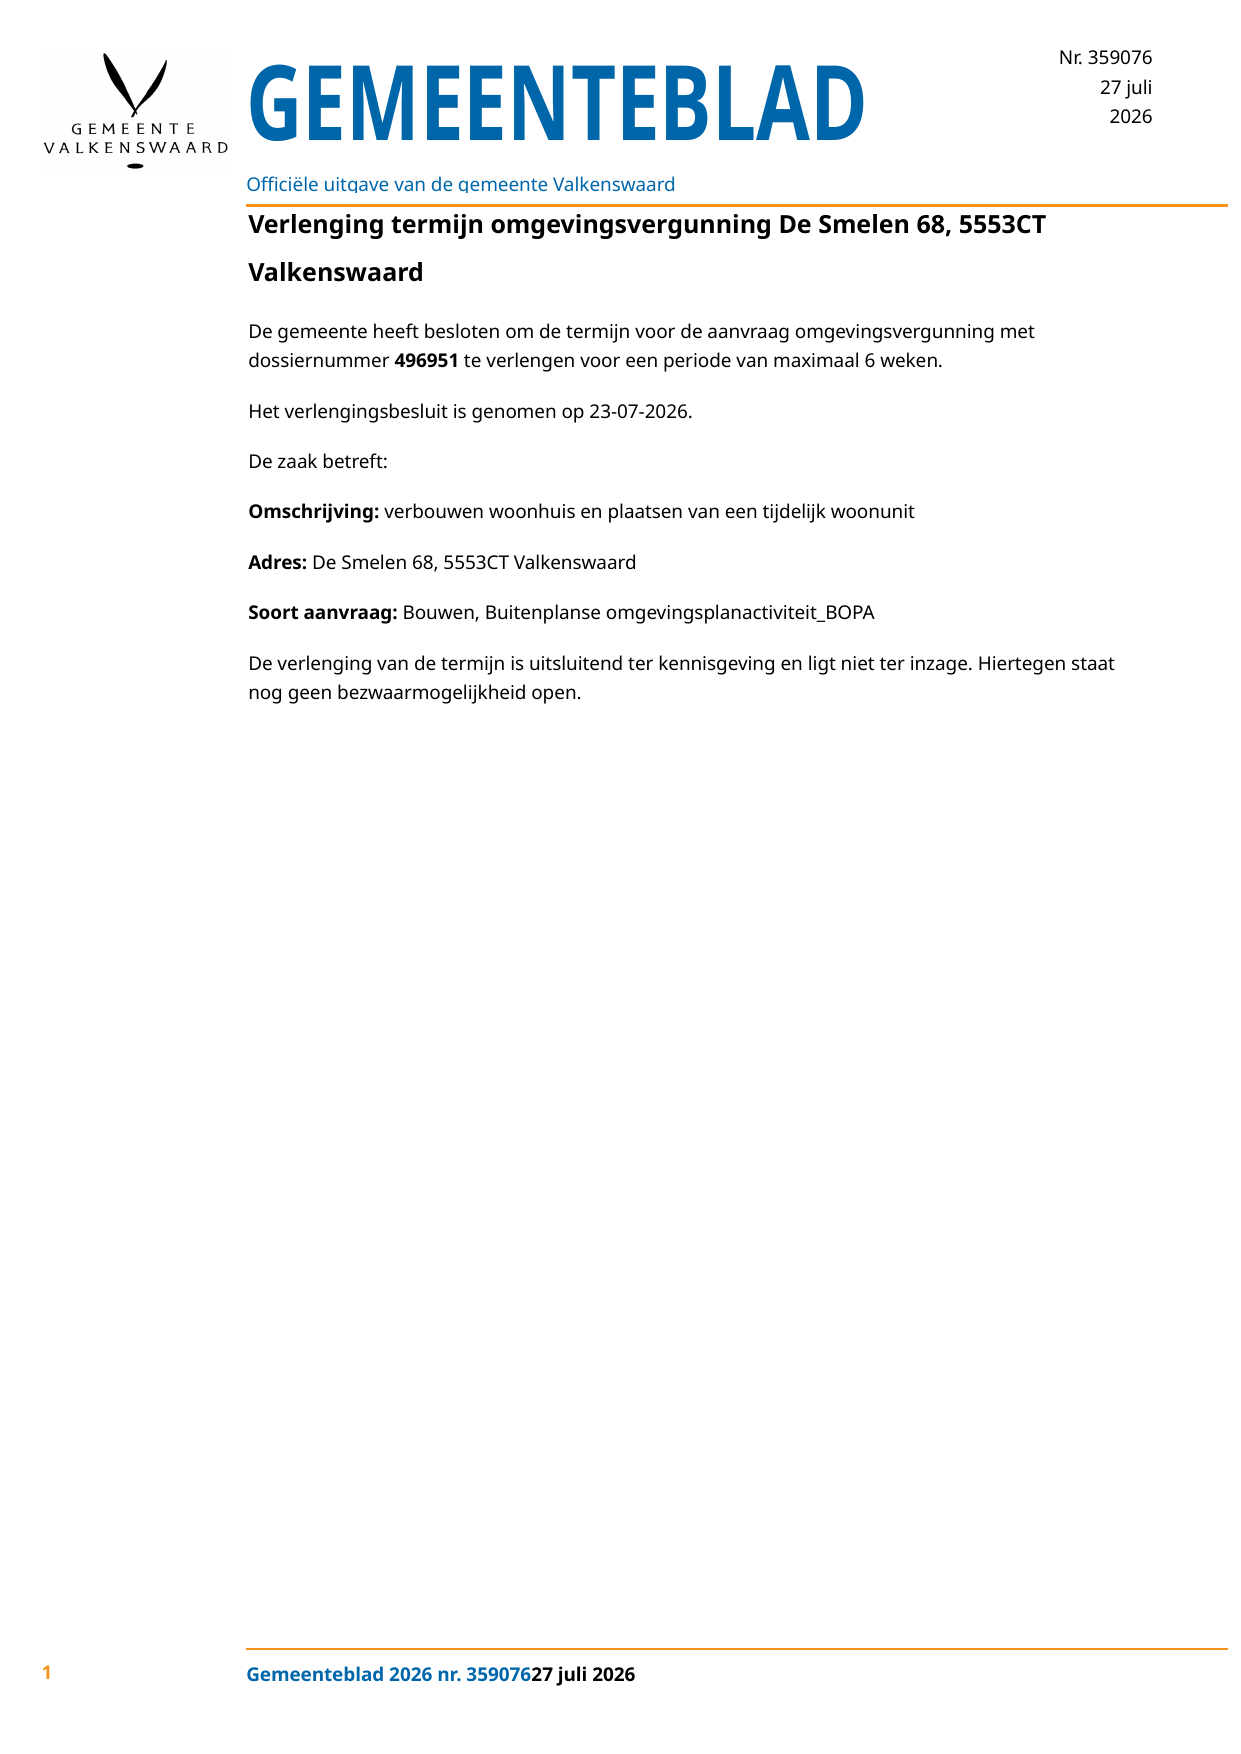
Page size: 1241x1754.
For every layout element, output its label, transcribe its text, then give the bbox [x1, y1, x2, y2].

picture [41, 47, 231, 172]
text Omschrijving: verbouwen woonhuis en plaatsen van een tijdelijk woonunit [248, 499, 1152, 524]
text Adres: De Smelen 68, 5553CT Valkenswaard [248, 549, 1152, 575]
text Soort aanvraag: Bouwen, Buitenplanse omgevingsplanactiviteit_BOPA [248, 599, 1152, 625]
text De zaak betreft: [248, 448, 1152, 474]
text Het verlengingsbesluit is genomen op 23-07-2026. [248, 398, 1152, 424]
text De verlenging van de termijn is uitsluitend ter kennisgeving en ligt niet ter inzage. Hiertegen staat nog geen bezwaarmogelijkheid open. [248, 650, 1152, 705]
text De gemeente heeft besloten om de termijn voor de aanvraag omgevingsvergunning met dossiernummer 496951 te verlengen voor een periode van maximaal 6 weken. [248, 318, 1152, 373]
text Verlenging termijn omgevingsvergunning De Smelen 68, 5553CT Valkenswaard [248, 207, 1152, 288]
